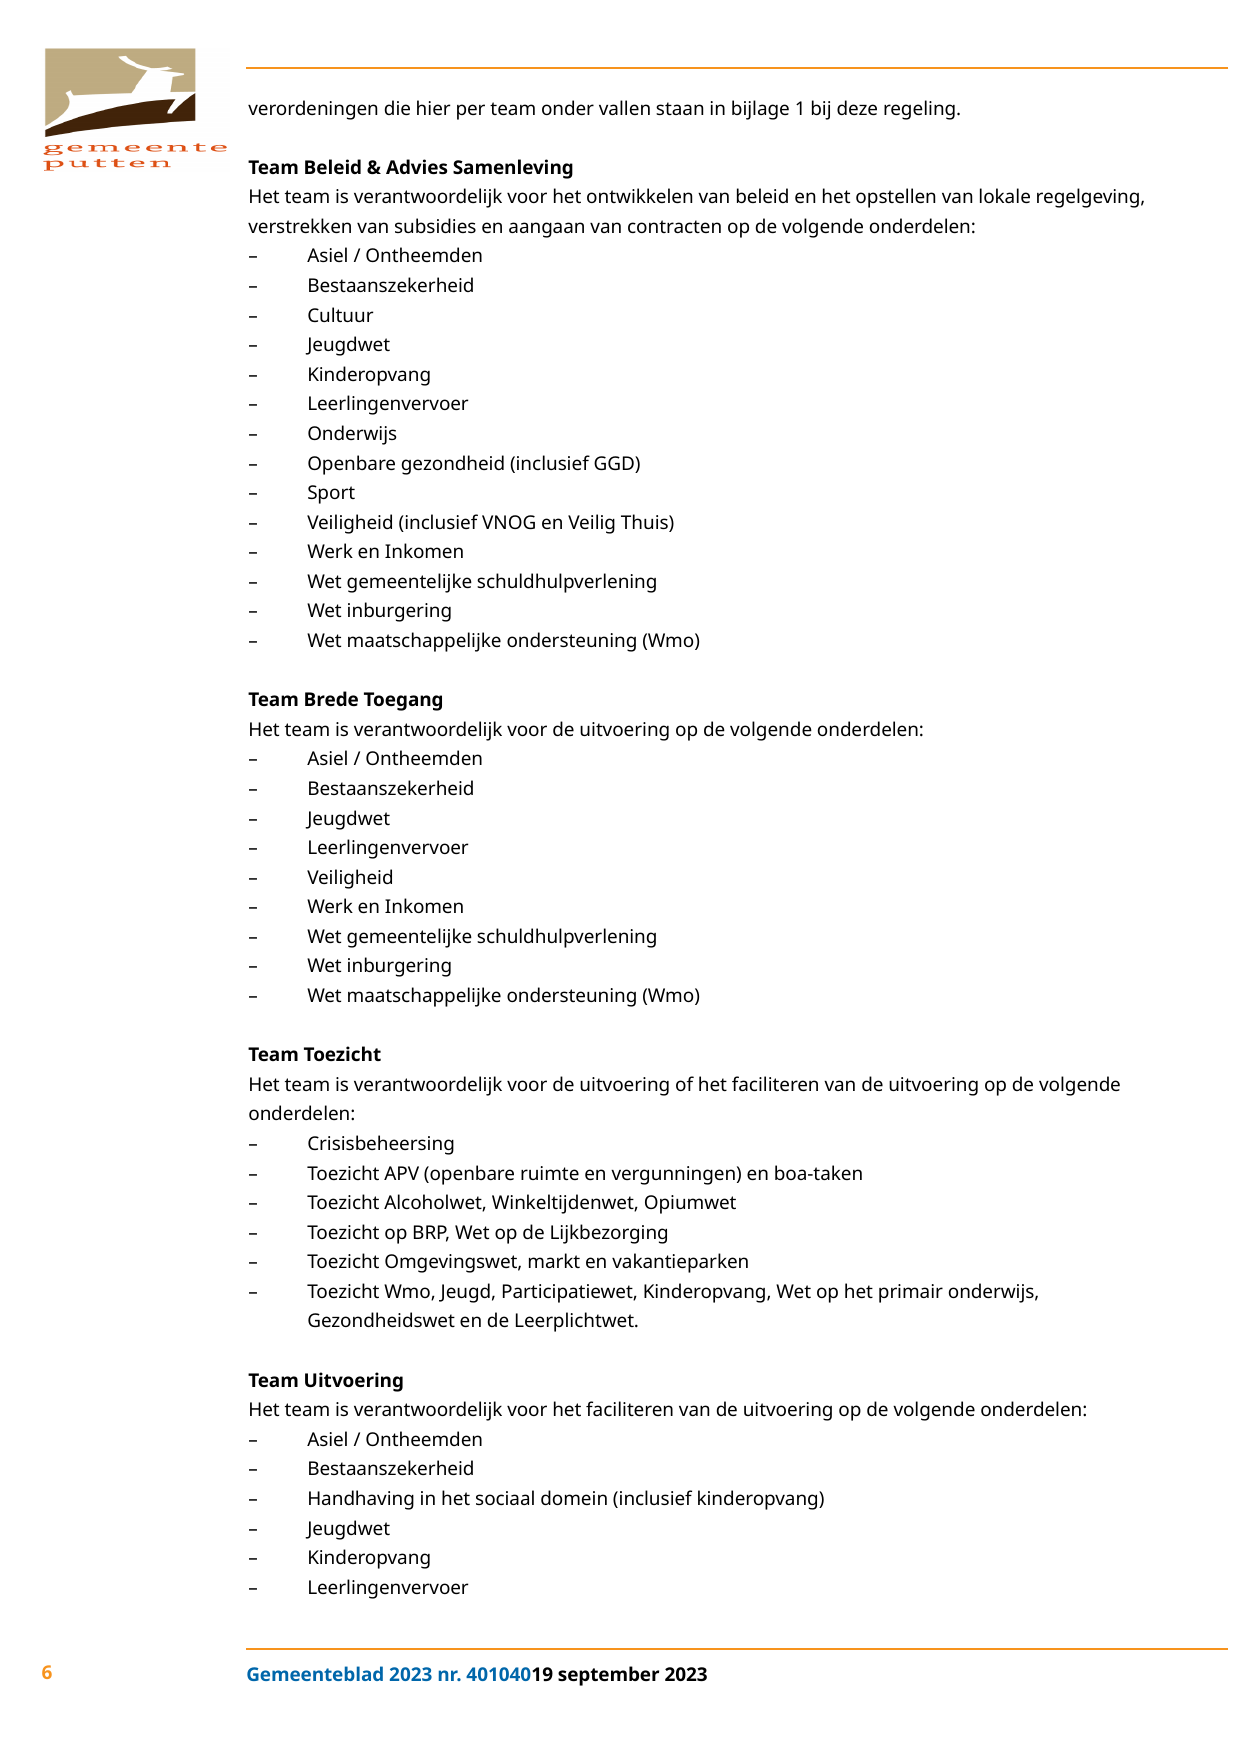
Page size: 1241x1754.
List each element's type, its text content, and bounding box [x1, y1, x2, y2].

list Kinderopvang [248, 1544, 1152, 1570]
list Jeugdwet [248, 1515, 1152, 1541]
list Leerlingenvervoer [248, 391, 1152, 416]
list Wet inburgering [248, 953, 1152, 978]
list Kinderopvang [248, 361, 1152, 387]
text Team Toezicht [248, 1041, 1152, 1067]
list Asiel / Ontheemden [248, 243, 1152, 268]
list Toezicht Alcoholwet, Winkeltijdenwet, Opiumwet [248, 1189, 1152, 1215]
list Sport [248, 479, 1152, 505]
picture [41, 47, 231, 172]
text Het team is verantwoordelijk voor de uitvoering of het faciliteren van de uitvoering op de volgende onderdelen: [248, 1071, 1152, 1126]
list Werk en Inkomen [248, 893, 1152, 919]
list Asiel / Ontheemden [248, 1426, 1152, 1452]
text Het team is verantwoordelijk voor het ontwikkelen van beleid en het opstellen van lokale regelgeving, verstrekken van subsidies en aangaan van contracten op de volgende onderdelen: [248, 183, 1152, 239]
list Toezicht Omgevingswet, markt en vakantieparken [248, 1248, 1152, 1274]
list Bestaanszekerheid [248, 775, 1152, 801]
list Wet maatschappelijke ondersteuning (Wmo) [248, 982, 1152, 1008]
text Het team is verantwoordelijk voor de uitvoering op de volgende onderdelen: [248, 716, 1152, 742]
list Wet inburgering [248, 598, 1152, 623]
list Asiel / Ontheemden [248, 746, 1152, 771]
list Cultuur [248, 302, 1152, 328]
list Bestaanszekerheid [248, 1456, 1152, 1481]
list Veiligheid [248, 864, 1152, 890]
list Bestaanszekerheid [248, 272, 1152, 298]
list Leerlingenvervoer [248, 834, 1152, 860]
text Team Uitvoering [248, 1367, 1152, 1393]
list Onderwijs [248, 420, 1152, 446]
text Het team is verantwoordelijk voor het faciliteren van de uitvoering op de volgende onderdelen: [248, 1396, 1152, 1422]
list Openbare gezondheid (inclusief GGD) [248, 450, 1152, 476]
list Wet gemeentelijke schuldhulpverlening [248, 923, 1152, 949]
list Wet gemeentelijke schuldhulpverlening [248, 568, 1152, 594]
list Wet maatschappelijke ondersteuning (Wmo) [248, 627, 1152, 653]
list Werk en Inkomen [248, 538, 1152, 564]
text Team Brede Toegang [248, 686, 1152, 712]
list Veiligheid (inclusief VNOG en Veilig Thuis) [248, 509, 1152, 535]
list Crisisbeheersing [248, 1130, 1152, 1156]
text verordeningen die hier per team onder vallen staan in bijlage 1 bij deze regeling. [248, 95, 1152, 121]
list Jeugdwet [248, 805, 1152, 831]
list Toezicht APV (openbare ruimte en vergunningen) en boa-taken [248, 1160, 1152, 1186]
list Jeugdwet [248, 331, 1152, 357]
list Handhaving in het sociaal domein (inclusief kinderopvang) [248, 1485, 1152, 1511]
list Toezicht Wmo, Jeugd, Participatiewet, Kinderopvang, Wet op het primair onderwijs, Gezondheidswet en de Leerplichtwet. [248, 1278, 1152, 1333]
text Team Beleid & Advies Samenleving [248, 154, 1152, 180]
list Leerlingenvervoer [248, 1574, 1152, 1600]
list Toezicht op BRP, Wet op de Lijkbezorging [248, 1219, 1152, 1245]
